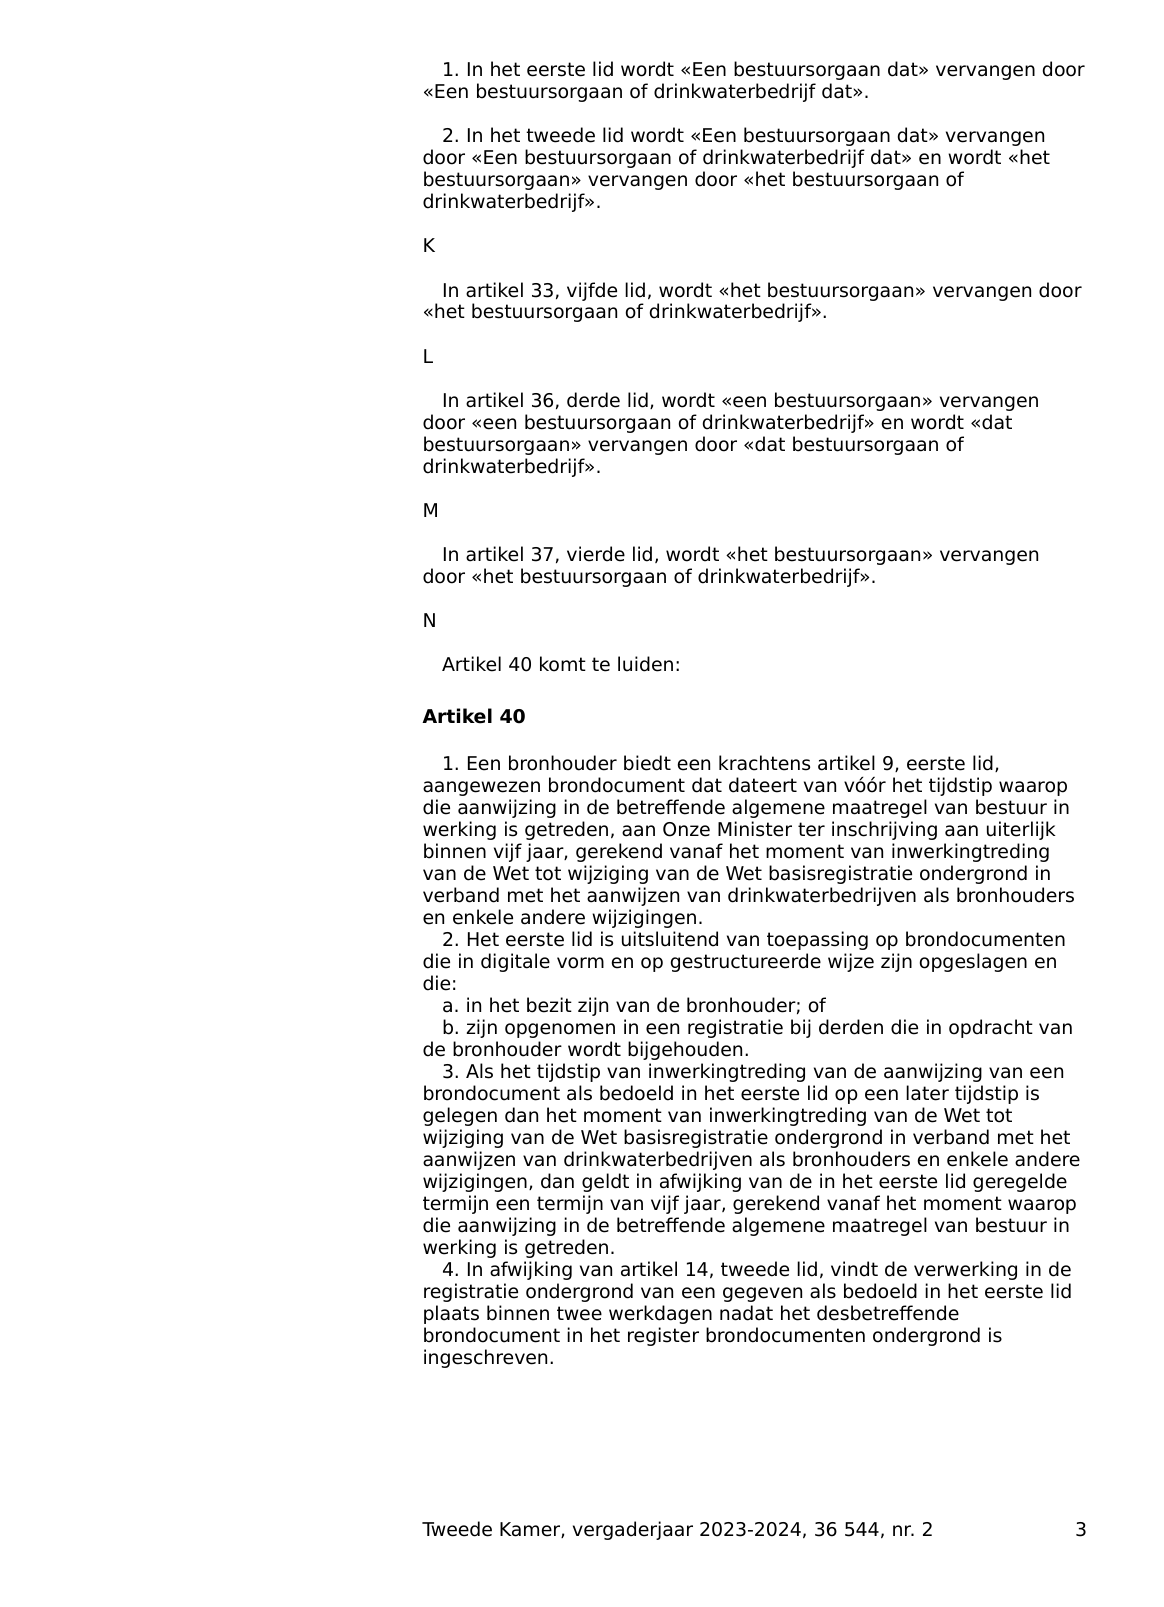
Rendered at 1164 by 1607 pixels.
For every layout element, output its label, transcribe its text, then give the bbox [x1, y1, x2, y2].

text 4. In afwijking van artikel 14, tweede lid, vindt de verwerking in de registratie ondergrond van een gegeven als bedoeld in het eerste lid plaats binnen twee werkdagen nadat het desbetreffende brondocument in het register brondocumenten ondergrond is ingeschreven. [422, 1259, 1087, 1369]
text In artikel 33, vijfde lid, wordt «het bestuursorgaan» vervangen door «het bestuursorgaan of drinkwaterbedrijf». [422, 279, 1087, 323]
text M [422, 500, 1087, 522]
text In artikel 36, derde lid, wordt «een bestuursorgaan» vervangen door «een bestuursorgaan of drinkwaterbedrijf» en wordt «dat bestuursorgaan» vervangen door «dat bestuursorgaan of drinkwaterbedrijf». [422, 390, 1087, 478]
text N [422, 610, 1087, 632]
subtitle Artikel 40 [422, 706, 1087, 728]
text b. zijn opgenomen in een registratie bij derden die in opdracht van de bronhouder wordt bijgehouden. [422, 1017, 1087, 1061]
text 2. In het tweede lid wordt «Een bestuursorgaan dat» vervangen door «Een bestuursorgaan of drinkwaterbedrijf dat» en wordt «het bestuursorgaan» vervangen door «het bestuursorgaan of drinkwaterbedrijf». [422, 125, 1087, 213]
text 1. In het eerste lid wordt «Een bestuursorgaan dat» vervangen door «Een bestuursorgaan of drinkwaterbedrijf dat». [422, 59, 1087, 103]
text a. in het bezit zijn van de bronhouder; of [422, 995, 1087, 1017]
text 2. Het eerste lid is uitsluitend van toepassing op brondocumenten die in digitale vorm en op gestructureerde wijze zijn opgeslagen en die: [422, 929, 1087, 995]
text K [422, 235, 1087, 257]
text In artikel 37, vierde lid, wordt «het bestuursorgaan» vervangen door «het bestuursorgaan of drinkwaterbedrijf». [422, 544, 1087, 588]
text 1. Een bronhouder biedt een krachtens artikel 9, eerste lid, aangewezen brondocument dat dateert van vóór het tijdstip waarop die aanwijzing in de betreffende algemene maatregel van bestuur in werking is getreden, aan Onze Minister ter inschrijving aan uiterlijk binnen vijf jaar, gerekend vanaf het moment van inwerkingtreding van de Wet tot wijziging van de Wet basisregistratie ondergrond in verband met het aanwijzen van drinkwaterbedrijven als bronhouders en enkele andere wijzigingen. [422, 753, 1087, 929]
text 3. Als het tijdstip van inwerkingtreding van de aanwijzing van een brondocument als bedoeld in het eerste lid op een later tijdstip is gelegen dan het moment van inwerkingtreding van de Wet tot wijziging van de Wet basisregistratie ondergrond in verband met het aanwijzen van drinkwaterbedrijven als bronhouders en enkele andere wijzigingen, dan geldt in afwijking van de in het eerste lid geregelde termijn een termijn van vijf jaar, gerekend vanaf het moment waarop die aanwijzing in de betreffende algemene maatregel van bestuur in werking is getreden. [422, 1061, 1087, 1259]
text L [422, 346, 1087, 368]
text Artikel 40 komt te luiden: [422, 654, 1087, 676]
